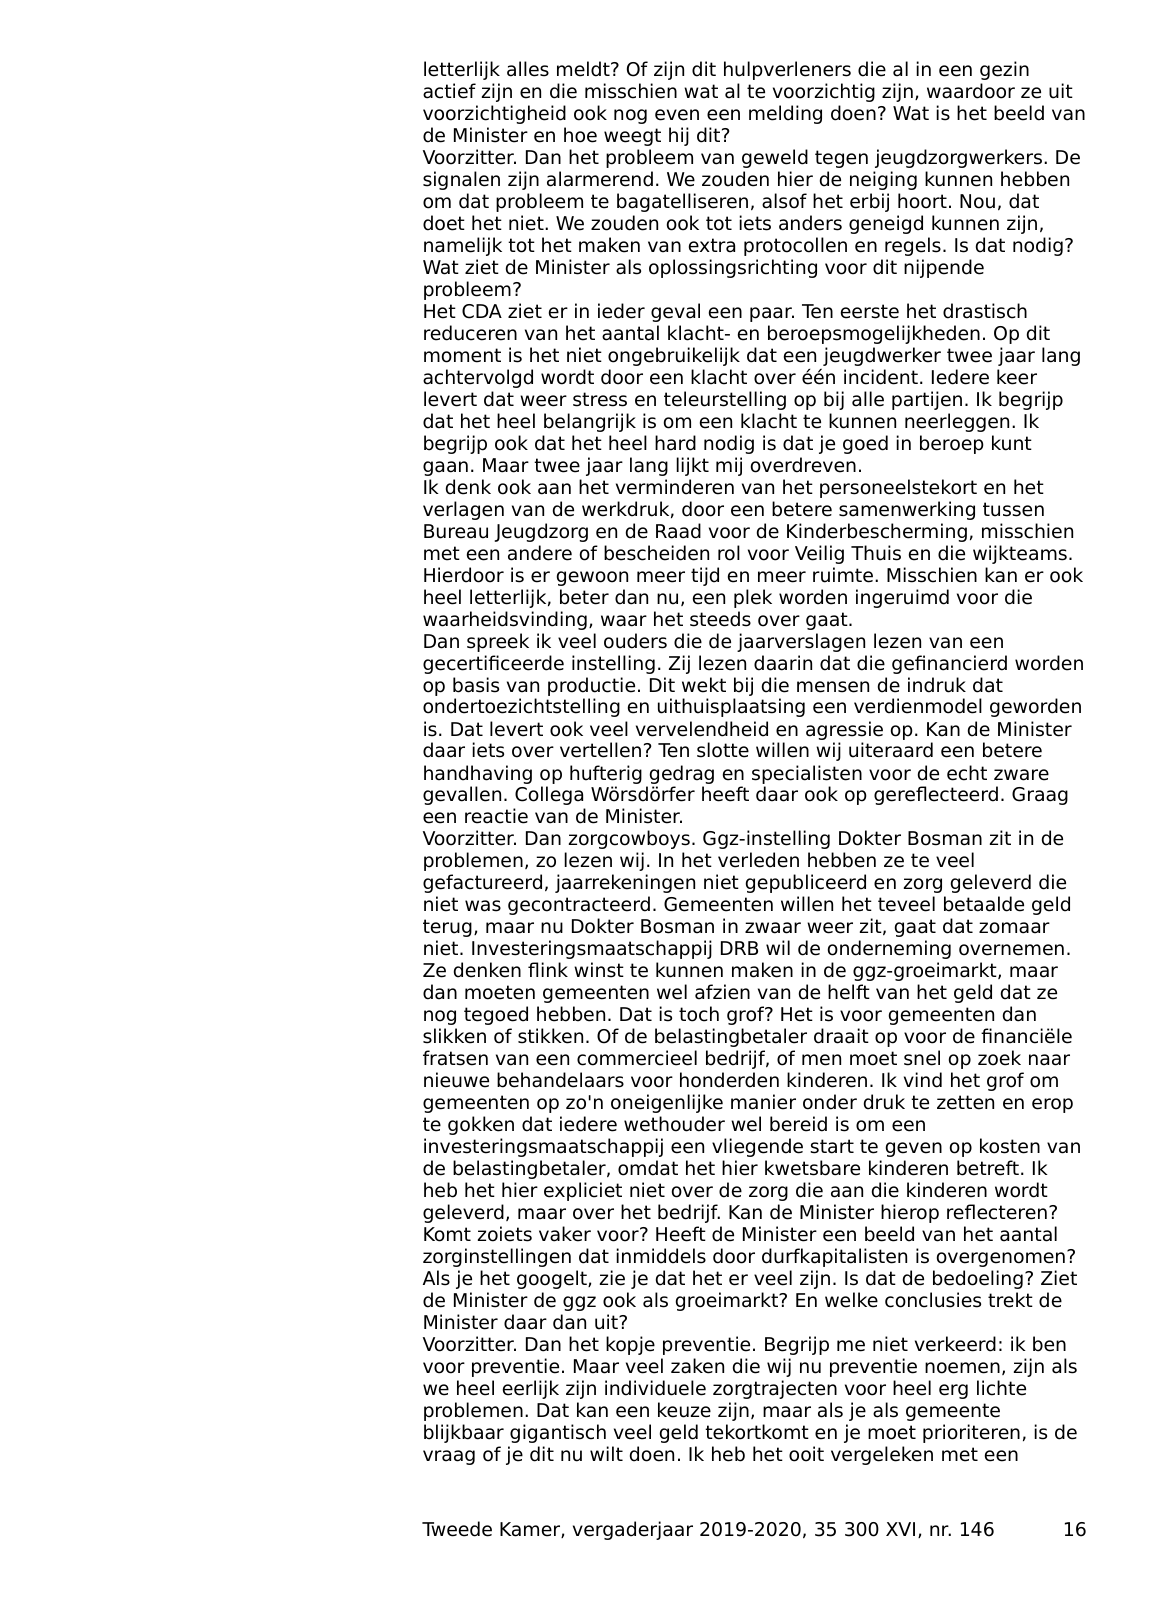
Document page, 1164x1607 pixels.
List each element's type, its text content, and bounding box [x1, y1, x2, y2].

text Dan spreek ik veel ouders die de jaarverslagen lezen van een gecertificeerde instelling. Zij lezen daarin dat die gefinancierd worden op basis van productie. Dit wekt bij die mensen de indruk dat ondertoezichtstelling en uithuisplaatsing een verdienmodel geworden is. Dat levert ook veel vervelendheid en agressie op. Kan de Minister daar iets over vertellen? Ten slotte willen wij uiteraard een betere handhaving op hufterig gedrag en specialisten voor de echt zware gevallen. Collega Wörsdörfer heeft daar ook op gereflecteerd. Graag een reactie van de Minister. [422, 631, 1087, 828]
text Voorzitter. Dan het probleem van geweld tegen jeugdzorgwerkers. De signalen zijn alarmerend. We zouden hier de neiging kunnen hebben om dat probleem te bagatelliseren, alsof het erbij hoort. Nou, dat doet het niet. We zouden ook tot iets anders geneigd kunnen zijn, namelijk tot het maken van extra protocollen en regels. Is dat nodig? Wat ziet de Minister als oplossingsrichting voor dit nijpende probleem? [422, 147, 1087, 301]
text letterlijk alles meldt? Of zijn dit hulpverleners die al in een gezin actief zijn en die misschien wat al te voorzichtig zijn, waardoor ze uit voorzichtigheid ook nog even een melding doen? Wat is het beeld van de Minister en hoe weegt hij dit? [422, 59, 1087, 147]
text Het CDA ziet er in ieder geval een paar. Ten eerste het drastisch reduceren van het aantal klacht- en beroepsmogelijkheden. Op dit moment is het niet ongebruikelijk dat een jeugdwerker twee jaar lang achtervolgd wordt door een klacht over één incident. Iedere keer levert dat weer stress en teleurstelling op bij alle partijen. Ik begrijp dat het heel belangrijk is om een klacht te kunnen neerleggen. Ik begrijp ook dat het heel hard nodig is dat je goed in beroep kunt gaan. Maar twee jaar lang lijkt mij overdreven. [422, 301, 1087, 477]
text Voorzitter. Dan zorgcowboys. Ggz-instelling Dokter Bosman zit in de problemen, zo lezen wij. In het verleden hebben ze te veel gefactureerd, jaarrekeningen niet gepubliceerd en zorg geleverd die niet was gecontracteerd. Gemeenten willen het teveel betaalde geld terug, maar nu Dokter Bosman in zwaar weer zit, gaat dat zomaar niet. Investeringsmaatschappij DRB wil de onderneming overnemen. Ze denken flink winst te kunnen maken in de ggz-groeimarkt, maar dan moeten gemeenten wel afzien van de helft van het geld dat ze nog tegoed hebben. Dat is toch grof? Het is voor gemeenten dan slikken of stikken. Of de belastingbetaler draait op voor de financiële fratsen van een commercieel bedrijf, of men moet snel op zoek naar nieuwe behandelaars voor honderden kinderen. Ik vind het grof om gemeenten op zo'n oneigenlijke manier onder druk te zetten en erop te gokken dat iedere wethouder wel bereid is om een investeringsmaatschappij een vliegende start te geven op kosten van de belastingbetaler, omdat het hier kwetsbare kinderen betreft. Ik heb het hier expliciet niet over de zorg die aan die kinderen wordt geleverd, maar over het bedrijf. Kan de Minister hierop reflecteren? Komt zoiets vaker voor? Heeft de Minister een beeld van het aantal zorginstellingen dat inmiddels door durfkapitalisten is overgenomen? Als je het googelt, zie je dat het er veel zijn. Is dat de bedoeling? Ziet de Minister de ggz ook als groeimarkt? En welke conclusies trekt de Minister daar dan uit? [422, 828, 1087, 1334]
text Voorzitter. Dan het kopje preventie. Begrijp me niet verkeerd: ik ben voor preventie. Maar veel zaken die wij nu preventie noemen, zijn als we heel eerlijk zijn individuele zorgtrajecten voor heel erg lichte problemen. Dat kan een keuze zijn, maar als je als gemeente blijkbaar gigantisch veel geld tekortkomt en je moet prioriteren, is de vraag of je dit nu wilt doen. Ik heb het ooit vergeleken met een [422, 1334, 1087, 1466]
text Ik denk ook aan het verminderen van het personeelstekort en het verlagen van de werkdruk, door een betere samenwerking tussen Bureau Jeugdzorg en de Raad voor de Kinderbescherming, misschien met een andere of bescheiden rol voor Veilig Thuis en die wijkteams. Hierdoor is er gewoon meer tijd en meer ruimte. Misschien kan er ook heel letterlijk, beter dan nu, een plek worden ingeruimd voor die waarheidsvinding, waar het steeds over gaat. [422, 477, 1087, 631]
